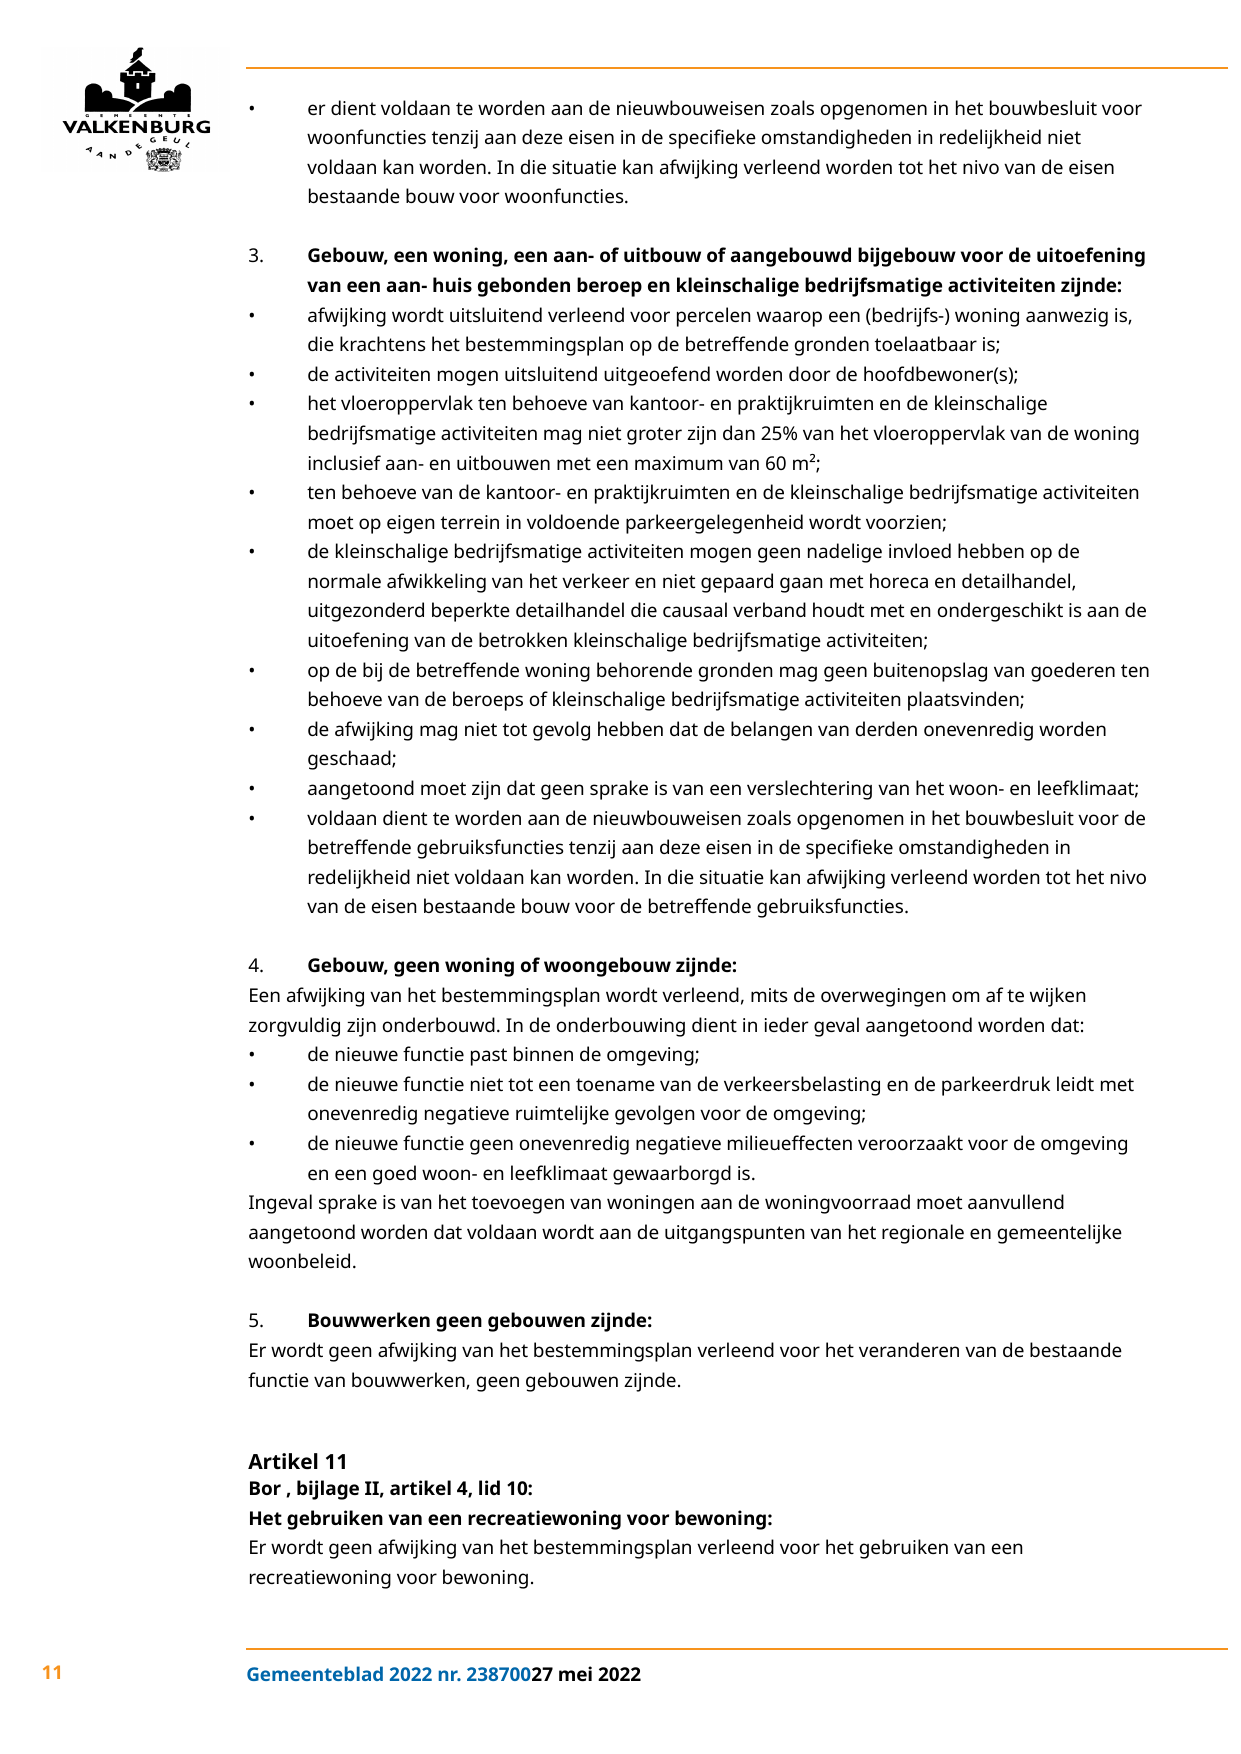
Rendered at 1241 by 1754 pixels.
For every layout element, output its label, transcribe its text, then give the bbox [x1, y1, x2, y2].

list Bouwwerken geen gebouwen zijnde: [248, 1308, 1152, 1333]
list de nieuwe functie niet tot een toename van de verkeersbelasting en de parkeerdruk leidt met onevenredig negatieve ruimtelijke gevolgen voor de omgeving; [248, 1071, 1152, 1126]
list Gebouw, geen woning of woongebouw zijnde: [248, 953, 1152, 978]
list op de bij de betreffende woning behorende gronden mag geen buitenopslag van goederen ten behoeve van de beroeps of kleinschalige bedrijfsmatige activiteiten plaatsvinden; [248, 657, 1152, 712]
list ten behoeve van de kantoor- en praktijkruimten en de kleinschalige bedrijfsmatige activiteiten moet op eigen terrein in voldoende parkeergelegenheid wordt voorzien; [248, 479, 1152, 535]
list voldaan dient te worden aan de nieuwbouweisen zoals opgenomen in het bouwbesluit voor de betreffende gebruiksfuncties tenzij aan deze eisen in de specifieke omstandigheden in redelijkheid niet voldaan kan worden. In die situatie kan afwijking verleend worden tot het nivo van de eisen bestaande bouw voor de betreffende gebruiksfuncties. [248, 805, 1152, 919]
list de afwijking mag niet tot gevolg hebben dat de belangen van derden onevenredig worden geschaad; [248, 716, 1152, 771]
list er dient voldaan te worden aan de nieuwbouweisen zoals opgenomen in het bouwbesluit voor woonfuncties tenzij aan deze eisen in de specifieke omstandigheden in redelijkheid niet voldaan kan worden. In die situatie kan afwijking verleend worden tot het nivo van de eisen bestaande bouw voor woonfuncties. [248, 95, 1152, 209]
picture [41, 47, 231, 172]
text Er wordt geen afwijking van het bestemmingsplan verleend voor het veranderen van de bestaande functie van bouwwerken, geen gebouwen zijnde. [248, 1337, 1152, 1393]
text Artikel 11 [248, 1447, 1152, 1475]
text Een afwijking van het bestemmingsplan wordt verleend, mits de overwegingen om af te wijken zorgvuldig zijn onderbouwd. In de onderbouwing dient in ieder geval aangetoond worden dat: [248, 982, 1152, 1038]
list afwijking wordt uitsluitend verleend voor percelen waarop een (bedrijfs-) woning aanwezig is, die krachtens het bestemmingsplan op de betreffende gronden toelaatbaar is; [248, 302, 1152, 357]
list aangetoond moet zijn dat geen sprake is van een verslechtering van het woon- en leefklimaat; [248, 775, 1152, 801]
text Het gebruiken van een recreatiewoning voor bewoning: [248, 1505, 1152, 1531]
text Bor , bijlage II, artikel 4, lid 10: [248, 1475, 1152, 1501]
text Ingeval sprake is van het toevoegen van woningen aan de woningvoorraad moet aanvullend aangetoond worden dat voldaan wordt aan de uitgangspunten van het regionale en gemeentelijke woonbeleid. [248, 1189, 1152, 1274]
list de nieuwe functie past binnen de omgeving; [248, 1041, 1152, 1067]
text Er wordt geen afwijking van het bestemmingsplan verleend voor het gebruiken van een recreatiewoning voor bewoning. [248, 1534, 1152, 1590]
list de kleinschalige bedrijfsmatige activiteiten mogen geen nadelige invloed hebben op de normale afwikkeling van het verkeer en niet gepaard gaan met horeca en detailhandel, uitgezonderd beperkte detailhandel die causaal verband houdt met en ondergeschikt is aan de uitoefening van de betrokken kleinschalige bedrijfsmatige activiteiten; [248, 538, 1152, 653]
list Gebouw, een woning, een aan- of uitbouw of aangebouwd bijgebouw voor de uitoefening van een aan- huis gebonden beroep en kleinschalige bedrijfsmatige activiteiten zijnde: [248, 243, 1152, 298]
list de nieuwe functie geen onevenredig negatieve milieueffecten veroorzaakt voor de omgeving en een goed woon- en leefklimaat gewaarborgd is. [248, 1130, 1152, 1186]
list de activiteiten mogen uitsluitend uitgeoefend worden door de hoofdbewoner(s); [248, 361, 1152, 387]
list het vloeroppervlak ten behoeve van kantoor- en praktijkruimten en de kleinschalige bedrijfsmatige activiteiten mag niet groter zijn dan 25% van het vloeroppervlak van de woning inclusief aan- en uitbouwen met een maximum van 60 m²; [248, 391, 1152, 476]
